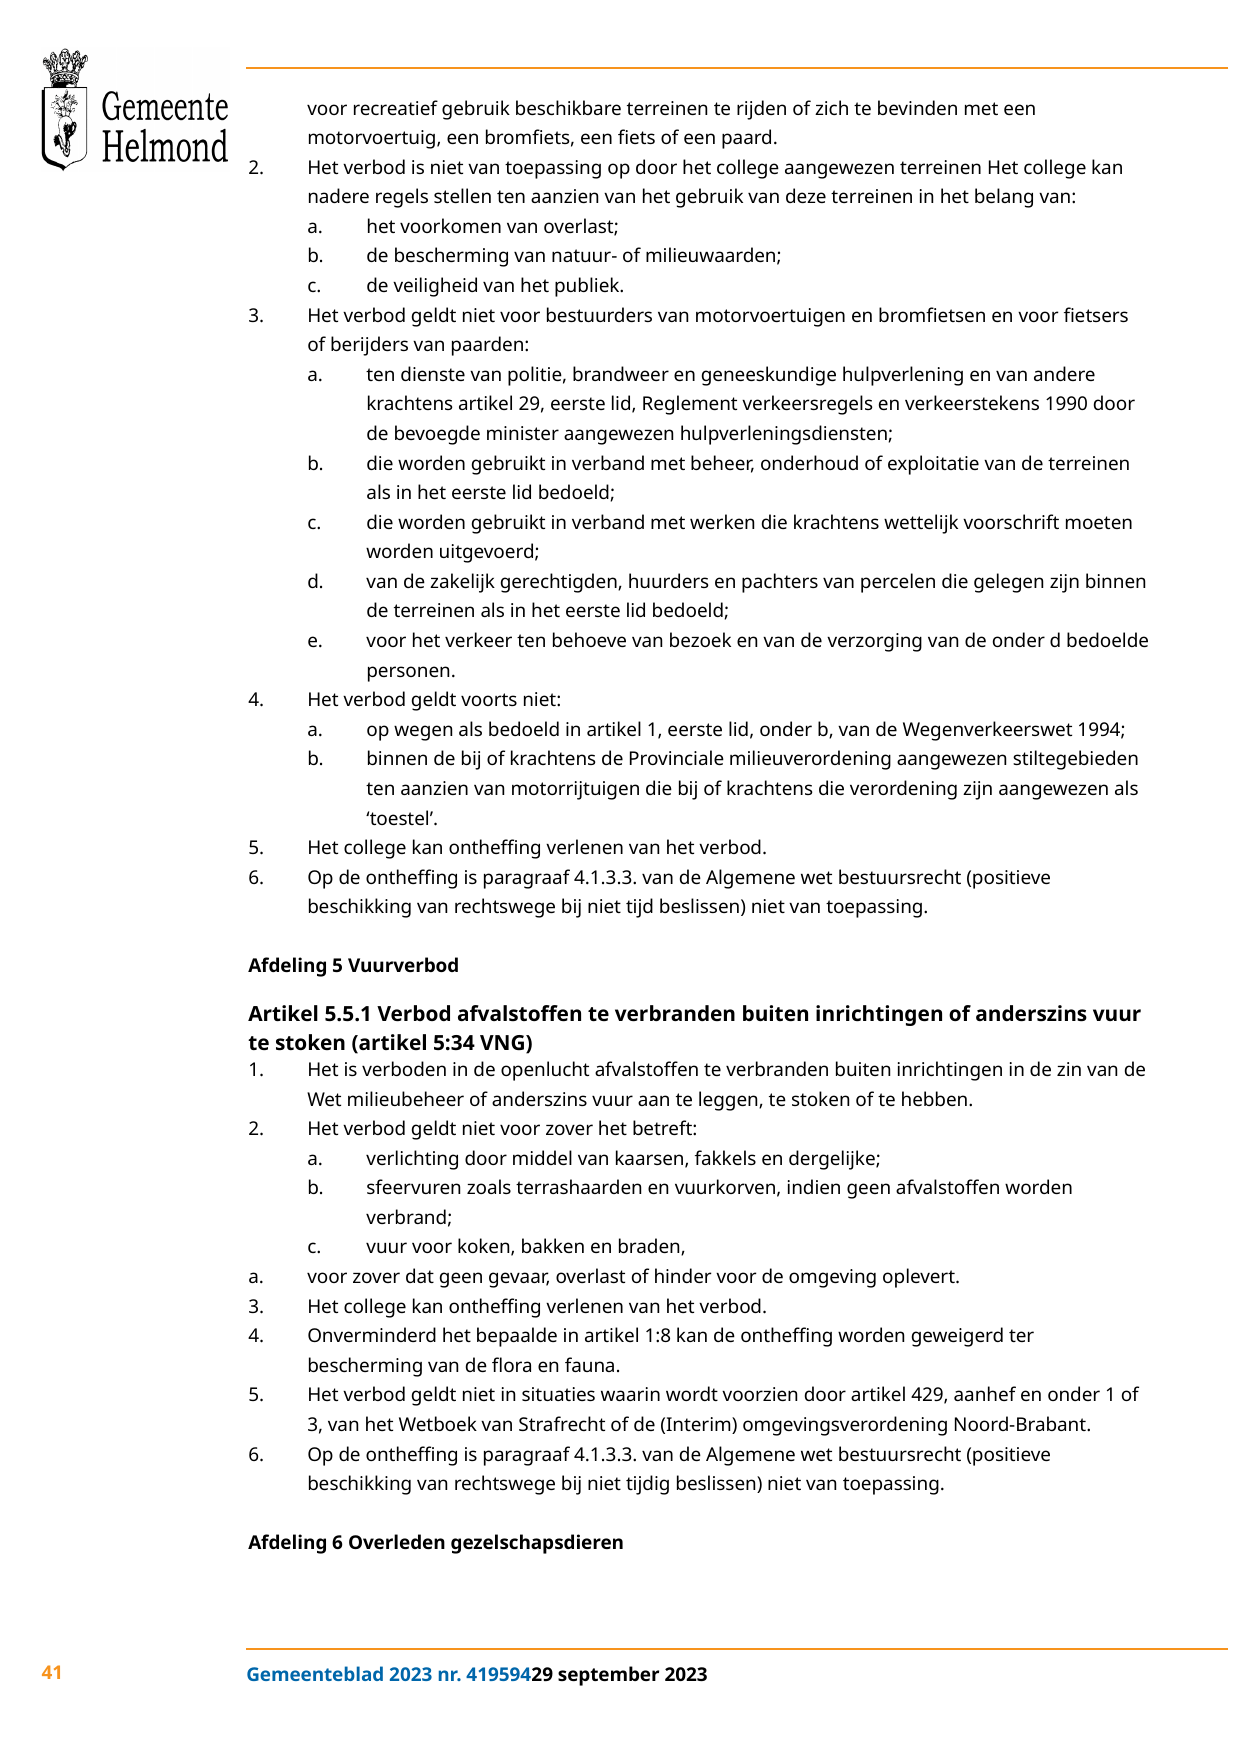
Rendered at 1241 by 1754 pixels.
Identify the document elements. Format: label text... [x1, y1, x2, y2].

text Afdeling 6 Overleden gezelschapsdieren [248, 1529, 1152, 1555]
list Het verbod is niet van toepassing op door het college aangewezen terreinen Het college kan nadere regels stellen ten aanzien van het gebruik van deze terreinen in het belang van: [248, 154, 1152, 209]
list sfeervuren zoals terrashaarden en vuurkorven, indien geen afvalstoffen worden verbrand; [307, 1174, 1152, 1230]
list het voorkomen van overlast; [307, 213, 1152, 239]
list de veiligheid van het publiek. [307, 272, 1152, 298]
list verlichting door middel van kaarsen, fakkels en dergelijke; [307, 1145, 1152, 1171]
text Artikel 5.5.1 Verbod afvalstoffen te verbranden buiten inrichtingen of anderszins vuur te stoken (artikel 5:34 VNG) [248, 999, 1152, 1056]
list voor zover dat geen gevaar, overlast of hinder voor de omgeving oplevert. [248, 1263, 1152, 1289]
list vuur voor koken, bakken en braden, [307, 1234, 1152, 1259]
list op wegen als bedoeld in artikel 1, eerste lid, onder b, van de Wegenverkeerswet 1994; [307, 716, 1152, 742]
list Het verbod geldt niet voor zover het betreft: [248, 1115, 1152, 1141]
list binnen de bij of krachtens de Provinciale milieuverordening aangewezen stiltegebieden ten aanzien van motorrijtuigen die bij of krachtens die verordening zijn aangewezen als ‘toestel’. [307, 746, 1152, 831]
list voor recreatief gebruik beschikbare terreinen te rijden of zich te bevinden met een motorvoertuig, een bromfiets, een fiets of een paard. [248, 95, 1152, 150]
list van de zakelijk gerechtigden, huurders en pachters van percelen die gelegen zijn binnen de terreinen als in het eerste lid bedoeld; [307, 568, 1152, 623]
list Het verbod geldt niet voor bestuurders van motorvoertuigen en bromfietsen en voor fietsers of berijders van paarden: [248, 302, 1152, 357]
list Op de ontheffing is paragraaf 4.1.3.3. van de Algemene wet bestuursrecht (positieve beschikking van rechtswege bij niet tijdig beslissen) niet van toepassing. [248, 1441, 1152, 1496]
list Het verbod geldt voorts niet: [248, 686, 1152, 712]
list Het is verboden in de openlucht afvalstoffen te verbranden buiten inrichtingen in de zin van de Wet milieubeheer of anderszins vuur aan te leggen, te stoken of te hebben. [248, 1056, 1152, 1111]
text Afdeling 5 Vuurverbod [248, 953, 1152, 978]
list ten dienste van politie, brandweer en geneeskundige hulpverlening en van andere krachtens artikel 29, eerste lid, Reglement verkeersregels en verkeerstekens 1990 door de bevoegde minister aangewezen hulpverleningsdiensten; [307, 361, 1152, 446]
picture [41, 47, 231, 172]
list die worden gebruikt in verband met werken die krachtens wettelijk voorschrift moeten worden uitgevoerd; [307, 509, 1152, 564]
list die worden gebruikt in verband met beheer, onderhoud of exploitatie van de terreinen als in het eerste lid bedoeld; [307, 450, 1152, 505]
list Het college kan ontheffing verlenen van het verbod. [248, 834, 1152, 860]
list Op de ontheffing is paragraaf 4.1.3.3. van de Algemene wet bestuursrecht (positieve beschikking van rechtswege bij niet tijd beslissen) niet van toepassing. [248, 864, 1152, 919]
list Het verbod geldt niet in situaties waarin wordt voorzien door artikel 429, aanhef en onder 1 of 3, van het Wetboek van Strafrecht of de (Interim) omgevingsverordening Noord-Brabant. [248, 1382, 1152, 1437]
list voor het verkeer ten behoeve van bezoek en van de verzorging van de onder d bedoelde personen. [307, 627, 1152, 683]
list de bescherming van natuur- of milieuwaarden; [307, 243, 1152, 268]
list Onverminderd het bepaalde in artikel 1:8 kan de ontheffing worden geweigerd ter bescherming van de flora en fauna. [248, 1322, 1152, 1378]
list Het college kan ontheffing verlenen van het verbod. [248, 1293, 1152, 1318]
